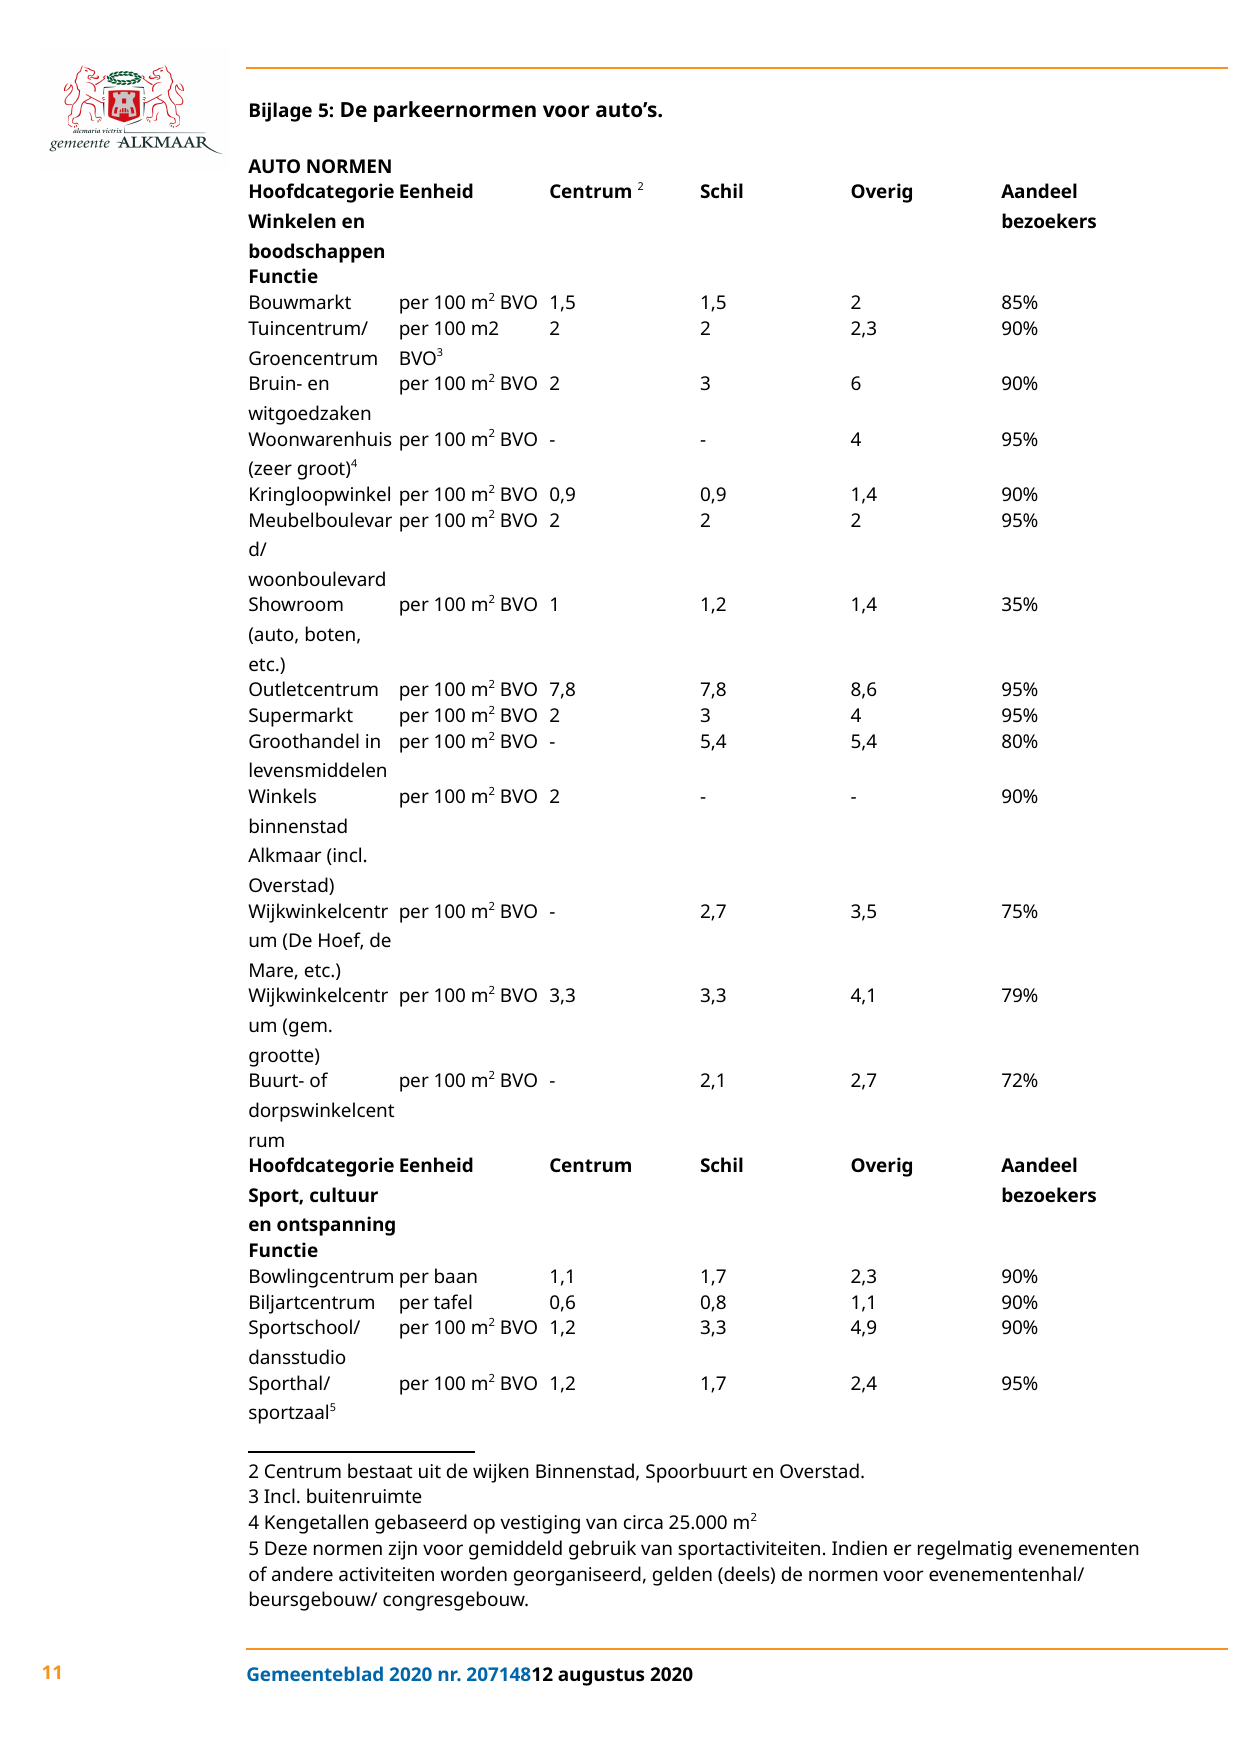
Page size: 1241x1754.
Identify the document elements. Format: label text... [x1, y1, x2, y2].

table_cell Overig [850, 179, 1001, 264]
table_cell 2 [549, 507, 700, 592]
table_cell 4,9 [850, 1315, 1001, 1370]
table_cell per 100 m2 BVO [399, 426, 549, 481]
table_cell 95% [1001, 426, 1152, 481]
table_cell Showroom (auto, boten, etc.) [248, 592, 398, 677]
table_cell 72% [1001, 1068, 1152, 1152]
table_cell 2,7 [700, 898, 850, 983]
table_cell Eenheid [399, 1153, 549, 1237]
table_cell 2,7 [850, 1068, 1001, 1152]
table_cell per 100 m2 BVO [399, 1315, 549, 1370]
table_cell Kringloopwinkel [248, 481, 398, 507]
table_cell 95% [1001, 702, 1152, 728]
table_cell - [549, 426, 700, 481]
table_cell [700, 264, 850, 289]
table_cell Schil [700, 179, 850, 264]
table_cell Eenheid [399, 179, 549, 264]
table_cell 2 [700, 507, 850, 592]
table_cell Hoofdcategorie Sport, cultuur en ontspanning [248, 1153, 398, 1237]
table_cell 2 [850, 289, 1001, 315]
table_cell 3 [700, 702, 850, 728]
table_cell Biljartcentrum [248, 1289, 398, 1314]
table_cell 0,8 [700, 1289, 850, 1314]
table_cell [700, 1238, 850, 1263]
table_cell Schil [700, 1153, 850, 1237]
table_cell 2 [549, 702, 700, 728]
table_cell 3,5 [850, 898, 1001, 983]
table_cell Hoofdcategorie Winkelen en boodschappen [248, 179, 398, 264]
table_cell 1 [549, 592, 700, 677]
table_cell 0,6 [549, 1289, 700, 1314]
table_cell 1,2 [700, 592, 850, 677]
table_cell Buurt- of dorpswinkelcentrum [248, 1068, 398, 1152]
table_cell 0,9 [549, 481, 700, 507]
table_cell Wijkwinkelcentrum (De Hoef, de Mare, etc.) [248, 898, 398, 983]
table_cell 0,9 [700, 481, 850, 507]
table_cell 1,1 [549, 1263, 700, 1289]
table_cell - [700, 783, 850, 898]
picture [41, 47, 231, 172]
table_cell [399, 264, 549, 289]
table_cell 90% [1001, 315, 1152, 370]
table_cell per 100 m2 BVO [399, 507, 549, 592]
table_cell [1001, 1238, 1152, 1263]
table_cell per 100 m2 BVO [399, 783, 549, 898]
table_cell Bowlingcentrum [248, 1263, 398, 1289]
table_cell 90% [1001, 481, 1152, 507]
table_cell 1,5 [549, 289, 700, 315]
table_cell Groothandel in levensmiddelen [248, 728, 398, 783]
table_cell per tafel [399, 1289, 549, 1314]
table_cell 2 [549, 370, 700, 426]
table_cell 1,4 [850, 481, 1001, 507]
table_cell 4 [850, 702, 1001, 728]
table_cell per 100 m2 BVO [399, 677, 549, 702]
table_cell 5,4 [850, 728, 1001, 783]
table_cell Aandeel bezoekers [1001, 1153, 1152, 1237]
table_cell 8,6 [850, 677, 1001, 702]
table_cell 2,3 [850, 315, 1001, 370]
table_cell per 100 m2 BVO [399, 983, 549, 1068]
table_cell Tuincentrum/Groencentrum [248, 315, 398, 370]
table_cell 35% [1001, 592, 1152, 677]
table_cell Bruin- en witgoedzaken [248, 370, 398, 426]
table_cell Overig [850, 1153, 1001, 1237]
table_cell 85% [1001, 289, 1152, 315]
table_cell Sportschool/dansstudio [248, 1315, 398, 1370]
table_cell 80% [1001, 728, 1152, 783]
table_cell 90% [1001, 783, 1152, 898]
table_cell Meubelboulevard/woonboulevard [248, 507, 398, 592]
table_cell 1,2 [549, 1370, 700, 1425]
table_cell 1,1 [850, 1289, 1001, 1314]
table_cell 7,8 [700, 677, 850, 702]
table_header AUTO NORMEN [248, 153, 1152, 179]
table_cell Functie [248, 1238, 398, 1263]
table_cell 3,3 [549, 983, 700, 1068]
table_cell 90% [1001, 1289, 1152, 1314]
table_cell Supermarkt [248, 702, 398, 728]
table_cell 2,3 [850, 1263, 1001, 1289]
table_cell - [549, 898, 700, 983]
table_cell - [850, 783, 1001, 898]
table_cell 1,2 [549, 1315, 700, 1370]
table_cell 1,7 [700, 1370, 850, 1425]
table_cell 2 [850, 507, 1001, 592]
text Bijlage 5: De parkeernormen voor auto’s. [248, 95, 1152, 123]
table_cell per baan [399, 1263, 549, 1289]
table_cell per 100 m2 BVO [399, 370, 549, 426]
table_cell - [700, 426, 850, 481]
table_cell 6 [850, 370, 1001, 426]
table_cell Wijkwinkelcentrum (gem. grootte) [248, 983, 398, 1068]
table_cell 1,7 [700, 1263, 850, 1289]
table_cell 2,4 [850, 1370, 1001, 1425]
table_cell - [549, 728, 700, 783]
table_cell 2 [549, 315, 700, 370]
table_cell 3 [700, 370, 850, 426]
table_cell [549, 264, 700, 289]
table_cell 95% [1001, 507, 1152, 592]
table_cell [1001, 264, 1152, 289]
table_cell 2 [700, 315, 850, 370]
table_cell per 100 m2 BVO [399, 315, 549, 370]
table_cell 1,5 [700, 289, 850, 315]
table_cell 3,3 [700, 983, 850, 1068]
table_cell per 100 m2 BVO [399, 728, 549, 783]
table_cell 2 [549, 783, 700, 898]
table_cell 4,1 [850, 983, 1001, 1068]
table_cell 90% [1001, 370, 1152, 426]
table_cell Centrum [549, 1153, 700, 1237]
table_cell Bouwmarkt [248, 289, 398, 315]
table_cell 79% [1001, 983, 1152, 1068]
table_cell 3,3 [700, 1315, 850, 1370]
table_cell per 100 m2 BVO [399, 481, 549, 507]
table_cell per 100 m2 BVO [399, 898, 549, 983]
table_cell per 100 m2 BVO [399, 592, 549, 677]
table_cell [549, 1238, 700, 1263]
table_cell 2,1 [700, 1068, 850, 1152]
table_cell 7,8 [549, 677, 700, 702]
table_cell [850, 1238, 1001, 1263]
table_cell 1,4 [850, 592, 1001, 677]
table_cell Winkels binnenstad Alkmaar (incl. Overstad) [248, 783, 398, 898]
table_cell 95% [1001, 677, 1152, 702]
table_cell 95% [1001, 1370, 1152, 1425]
table_cell Woonwarenhuis (zeer groot) [248, 426, 398, 481]
table_cell per 100 m2 BVO [399, 1068, 549, 1152]
table_cell Outletcentrum [248, 677, 398, 702]
table_cell [399, 1238, 549, 1263]
table_cell 90% [1001, 1315, 1152, 1370]
table_cell Functie [248, 264, 398, 289]
table_cell 4 [850, 426, 1001, 481]
table_cell 75% [1001, 898, 1152, 983]
table_cell [850, 264, 1001, 289]
table_cell per 100 m2 BVO [399, 289, 549, 315]
table_cell Centrum [549, 179, 700, 264]
table_cell per 100 m2 BVO [399, 1370, 549, 1425]
table_cell per 100 m2 BVO [399, 702, 549, 728]
table_cell 5,4 [700, 728, 850, 783]
table_cell 90% [1001, 1263, 1152, 1289]
table_cell - [549, 1068, 700, 1152]
table_cell Aandeel bezoekers [1001, 179, 1152, 264]
table_cell Sporthal/sportzaal [248, 1370, 398, 1425]
